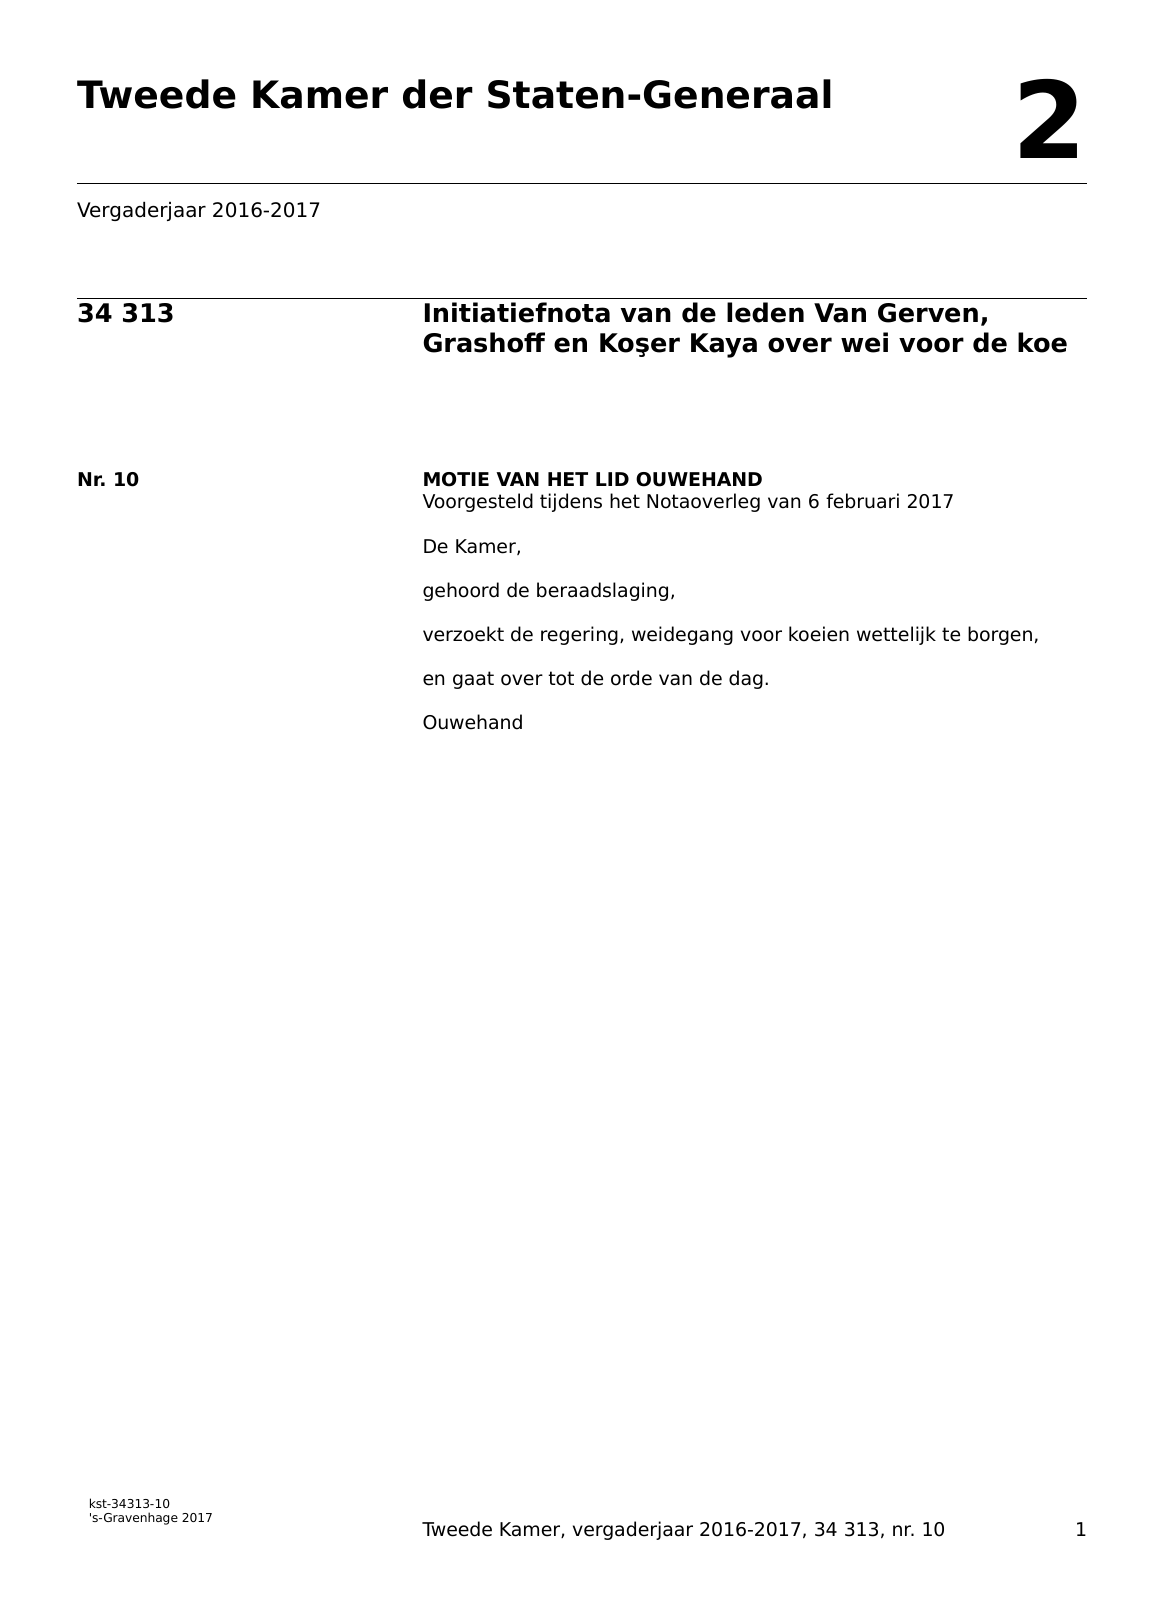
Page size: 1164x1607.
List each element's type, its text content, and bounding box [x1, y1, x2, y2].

subtitle 34 313 Initiatiefnota van de leden Van Gerven, Grashoff en Koşer Kaya over wei voor de koe [77, 299, 1087, 358]
table_header Tweede Kamer der Staten-Generaal [77, 59, 886, 183]
text 's-Gravenhage 2017 [88, 1511, 323, 1525]
text Ouwehand [422, 712, 1087, 734]
text kst-34313-10 [88, 1497, 323, 1511]
subtitle Nr. 10 MOTIE VAN HET LID OUWEHAND [77, 469, 1087, 491]
text gehoord de beraadslaging, [422, 580, 1087, 602]
text verzoekt de regering, weidegang voor koeien wettelijk te borgen, [422, 624, 1087, 646]
table_cell Vergaderjaar 2016-2017 [77, 184, 1087, 298]
text De Kamer, [422, 536, 1087, 557]
table_header 2 [886, 59, 1087, 183]
text Voorgesteld tijdens het Notaoverleg van 6 februari 2017 [422, 491, 1087, 513]
text en gaat over tot de orde van de dag. [422, 668, 1087, 690]
